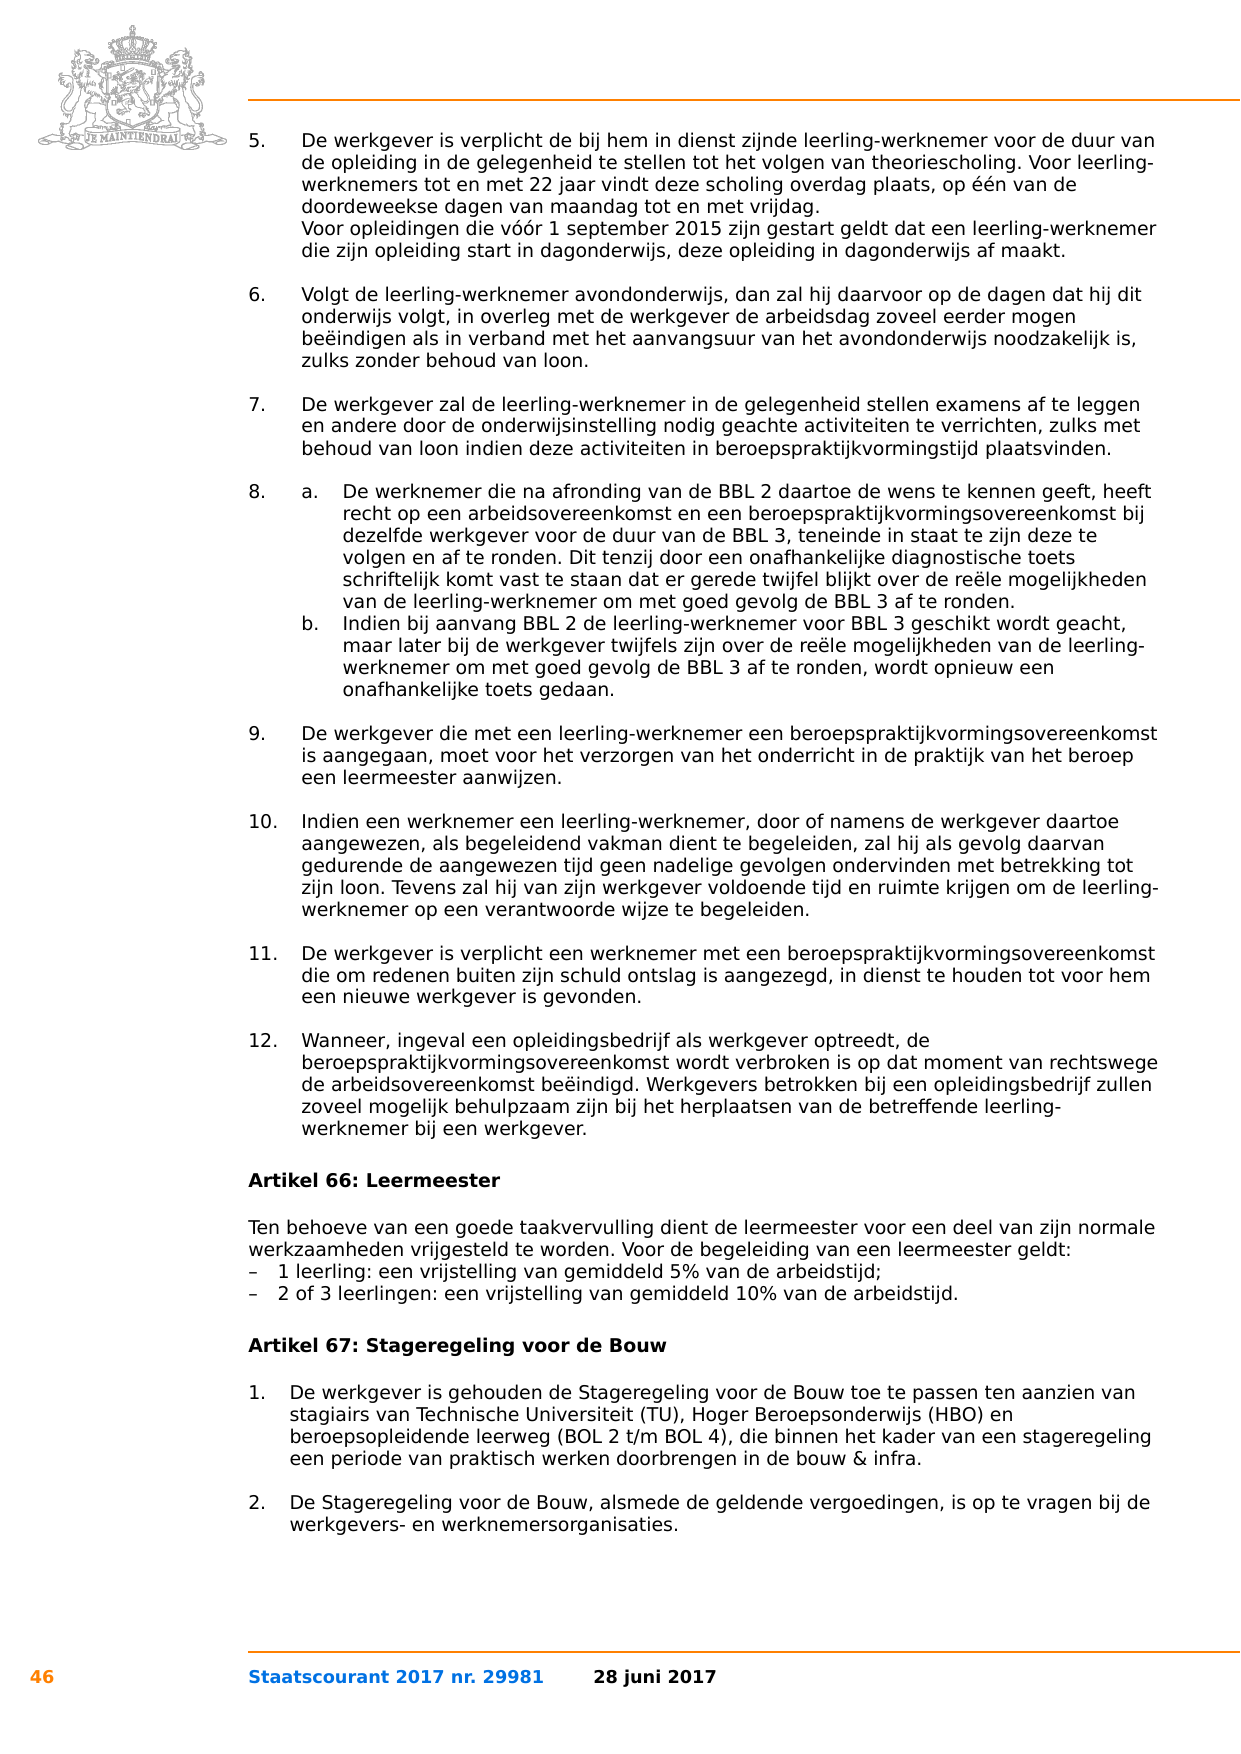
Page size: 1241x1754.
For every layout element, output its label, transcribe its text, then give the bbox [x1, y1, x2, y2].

picture [38, 25, 227, 150]
text 7. De werkgever zal de leerling-werknemer in de gelegenheid stellen examens af te leggen en andere door de onderwijsinstelling nodig geachte activiteiten te verrichten, zulks met behoud van loon indien deze activiteiten in beroepspraktijkvormingstijd plaatsvinden. [248, 393, 1163, 459]
text 8. a. De werknemer die na afronding van de BBL 2 daartoe de wens te kennen geeft, heeft recht op een arbeidsovereenkomst en een beroepspraktijkvormingsovereenkomst bij dezelfde werkgever voor de duur van de BBL 3, teneinde in staat te zijn deze te volgen en af te ronden. Dit tenzij door een onafhankelijke diagnostische toets schriftelijk komt vast te staan dat er gerede twijfel blijkt over de reële mogelijkheden van de leerling-werknemer om met goed gevolg de BBL 3 af te ronden. [248, 481, 1163, 613]
subtitle Artikel 66: Leermeester [248, 1170, 1163, 1192]
text 2. De Stageregeling voor de Bouw, alsmede de geldende vergoedingen, is op te vragen bij de werkgevers- en werknemersorganisaties. [248, 1492, 1163, 1536]
text b. Indien bij aanvang BBL 2 de leerling-werknemer voor BBL 3 geschikt wordt geacht, maar later bij de werkgever twijfels zijn over de reële mogelijkheden van de leerling-werknemer om met goed gevolg de BBL 3 af te ronden, wordt opnieuw een onafhankelijke toets gedaan. [301, 613, 1163, 701]
text Voor opleidingen die vóór 1 september 2015 zijn gestart geldt dat een leerling-werknemer die zijn opleiding start in dagonderwijs, deze opleiding in dagonderwijs af maakt. [301, 218, 1163, 262]
text – 1 leerling: een vrijstelling van gemiddeld 5% van de arbeidstijd; [248, 1261, 1163, 1283]
text 10. Indien een werknemer een leerling-werknemer, door of namens de werkgever daartoe aangewezen, als begeleidend vakman dient te begeleiden, zal hij als gevolg daarvan gedurende de aangewezen tijd geen nadelige gevolgen ondervinden met betrekking tot zijn loon. Tevens zal hij van zijn werkgever voldoende tijd en ruimte krijgen om de leerling-werknemer op een verantwoorde wijze te begeleiden. [248, 811, 1163, 921]
text 5. De werkgever is verplicht de bij hem in dienst zijnde leerling-werknemer voor de duur van de opleiding in de gelegenheid te stellen tot het volgen van theoriescholing. Voor leerling-werknemers tot en met 22 jaar vindt deze scholing overdag plaats, op één van de doordeweekse dagen van maandag tot en met vrijdag. [248, 130, 1163, 218]
text 6. Volgt de leerling-werknemer avondonderwijs, dan zal hij daarvoor op de dagen dat hij dit onderwijs volgt, in overleg met de werkgever de arbeidsdag zoveel eerder mogen beëindigen als in verband met het aanvangsuur van het avondonderwijs noodzakelijk is, zulks zonder behoud van loon. [248, 284, 1163, 372]
text – 2 of 3 leerlingen: een vrijstelling van gemiddeld 10% van de arbeidstijd. [248, 1283, 1163, 1305]
text 12. Wanneer, ingeval een opleidingsbedrijf als werkgever optreedt, de beroepspraktijkvormingsovereenkomst wordt verbroken is op dat moment van rechtswege de arbeidsovereenkomst beëindigd. Werkgevers betrokken bij een opleidingsbedrijf zullen zoveel mogelijk behulpzaam zijn bij het herplaatsen van de betreffende leerling-werknemer bij een werkgever. [248, 1030, 1163, 1140]
text 1. De werkgever is gehouden de Stageregeling voor de Bouw toe te passen ten aanzien van stagiairs van Technische Universiteit (TU), Hoger Beroepsonderwijs (HBO) en beroepsopleidende leerweg (BOL 2 t/m BOL 4), die binnen het kader van een stageregeling een periode van praktisch werken doorbrengen in de bouw & infra. [248, 1382, 1163, 1470]
text 11. De werkgever is verplicht een werknemer met een beroepspraktijkvormingsovereenkomst die om redenen buiten zijn schuld ontslag is aangezegd, in dienst te houden tot voor hem een nieuwe werkgever is gevonden. [248, 942, 1163, 1008]
text 9. De werkgever die met een leerling-werknemer een beroepspraktijkvormingsovereenkomst is aangegaan, moet voor het verzorgen van het onderricht in de praktijk van het beroep een leermeester aanwijzen. [248, 723, 1163, 789]
subtitle Artikel 67: Stageregeling voor de Bouw [248, 1335, 1163, 1357]
text Ten behoeve van een goede taakvervulling dient de leermeester voor een deel van zijn normale werkzaamheden vrijgesteld te worden. Voor de begeleiding van een leermeester geldt: [248, 1217, 1163, 1261]
